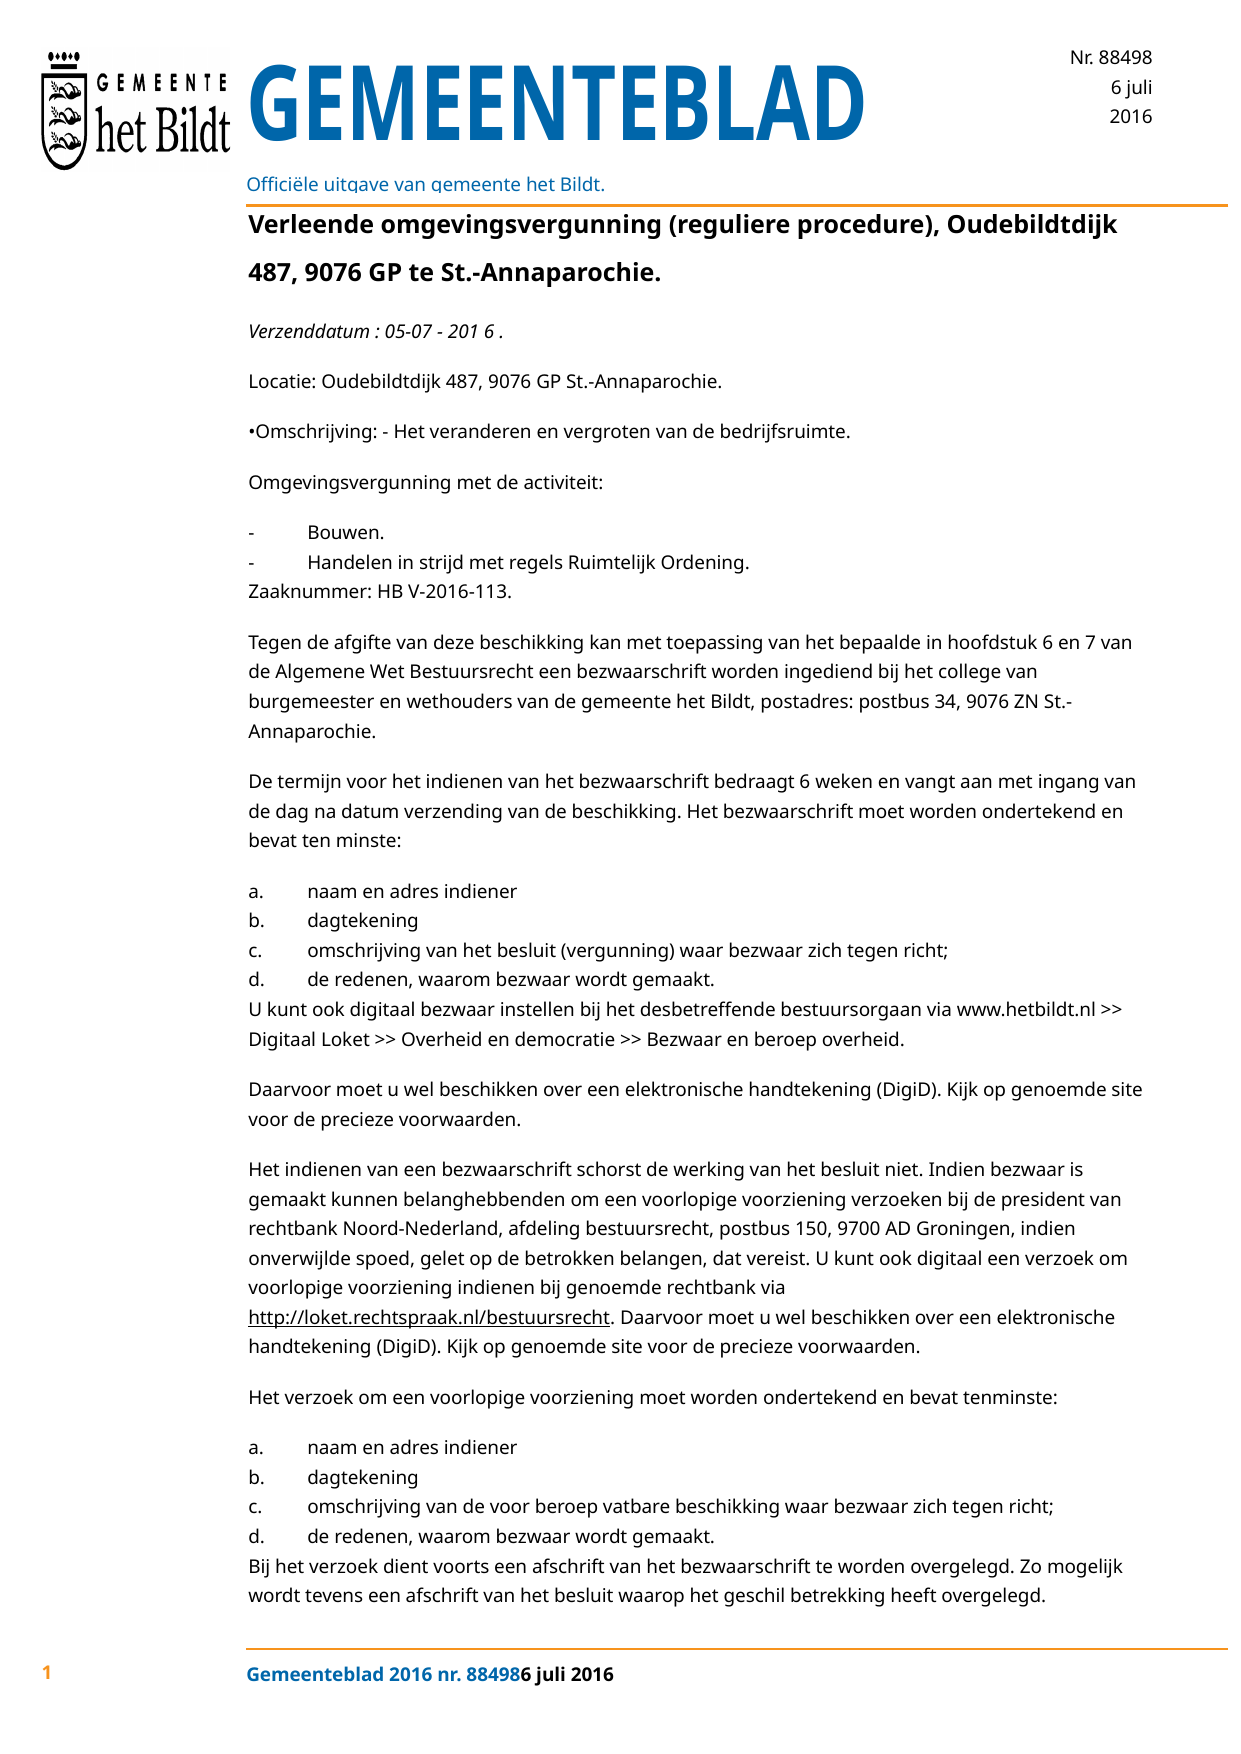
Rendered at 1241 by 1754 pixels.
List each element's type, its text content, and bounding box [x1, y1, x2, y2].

list Handelen in strijd met regels Ruimtelijk Ordening. [248, 549, 1152, 575]
list naam en adres indiener [248, 1434, 1152, 1460]
list de redenen, waarom bezwaar wordt gemaakt. [248, 967, 1152, 992]
text Het indienen van een bezwaarschrift schorst de werking van het besluit niet. Indien bezwaar is gemaakt kunnen belanghebbenden om een voorlopige voorziening verzoeken bij de president van rechtbank Noord-Nederland, afdeling bestuursrecht, postbus 150, 9700 AD Groningen, indien onverwijlde spoed, gelet op de betrokken belangen, dat vereist. U kunt ook digitaal een verzoek om voorlopige voorziening indienen bij genoemde rechtbank via http://loket.rechtspraak.nl/bestuursrecht. Daarvoor moet u wel beschikken over een elektronische handtekening (DigiD). Kijk op genoemde site voor de precieze voorwaarden. [248, 1156, 1152, 1359]
list Bouwen. [248, 519, 1152, 545]
text Het verzoek om een voorlopige voorziening moet worden ondertekend en bevat tenminste: [248, 1384, 1152, 1410]
text Daarvoor moet u wel beschikken over een elektronische handtekening (DigiD). Kijk op genoemde site voor de precieze voorwaarden. [248, 1076, 1152, 1132]
list dagtekening [248, 1464, 1152, 1490]
list dagtekening [248, 907, 1152, 933]
picture [41, 47, 231, 172]
list omschrijving van de voor beroep vatbare beschikking waar bezwaar zich tegen richt; [248, 1494, 1152, 1519]
list naam en adres indiener [248, 878, 1152, 904]
list de redenen, waarom bezwaar wordt gemaakt. [248, 1523, 1152, 1549]
text Bij het verzoek dient voorts een afschrift van het bezwaarschrift te worden overgelegd. Zo mogelijk wordt tevens een afschrift van het besluit waarop het geschil betrekking heeft overgelegd. [248, 1553, 1152, 1608]
text •Omschrijving: - Het veranderen en vergroten van de bedrijfsruimte. [248, 419, 1152, 444]
list omschrijving van het besluit (vergunning) waar bezwaar zich tegen richt; [248, 937, 1152, 963]
text Tegen de afgifte van deze beschikking kan met toepassing van het bepaalde in hoofdstuk 6 en 7 van de Algemene Wet Bestuursrecht een bezwaarschrift worden ingediend bij het college van burgemeester en wethouders van de gemeente het Bildt, postadres: postbus 34, 9076 ZN St.-Annaparochie. [248, 629, 1152, 744]
text Locatie: Oudebildtdijk 487, 9076 GP St.-Annaparochie. [248, 368, 1152, 394]
text Omgevingsvergunning met de activiteit: [248, 469, 1152, 495]
text Verzenddatum : 05-07 - 201 6 . [248, 318, 1152, 344]
text De termijn voor het indienen van het bezwaarschrift bedraagt 6 weken en vangt aan met ingang van de dag na datum verzending van de beschikking. Het bezwaarschrift moet worden ondertekend en bevat ten minste: [248, 768, 1152, 853]
text U kunt ook digitaal bezwaar instellen bij het desbetreffende bestuursorgaan via www.hetbildt.nl >> Digitaal Loket >> Overheid en democratie >> Bezwaar en beroep overheid. [248, 996, 1152, 1052]
text Verleende omgevingsvergunning (reguliere procedure), Oudebildtdijk 487, 9076 GP te St.-Annaparochie. [248, 207, 1152, 288]
text Zaaknummer: HB V-2016-113. [248, 579, 1152, 604]
